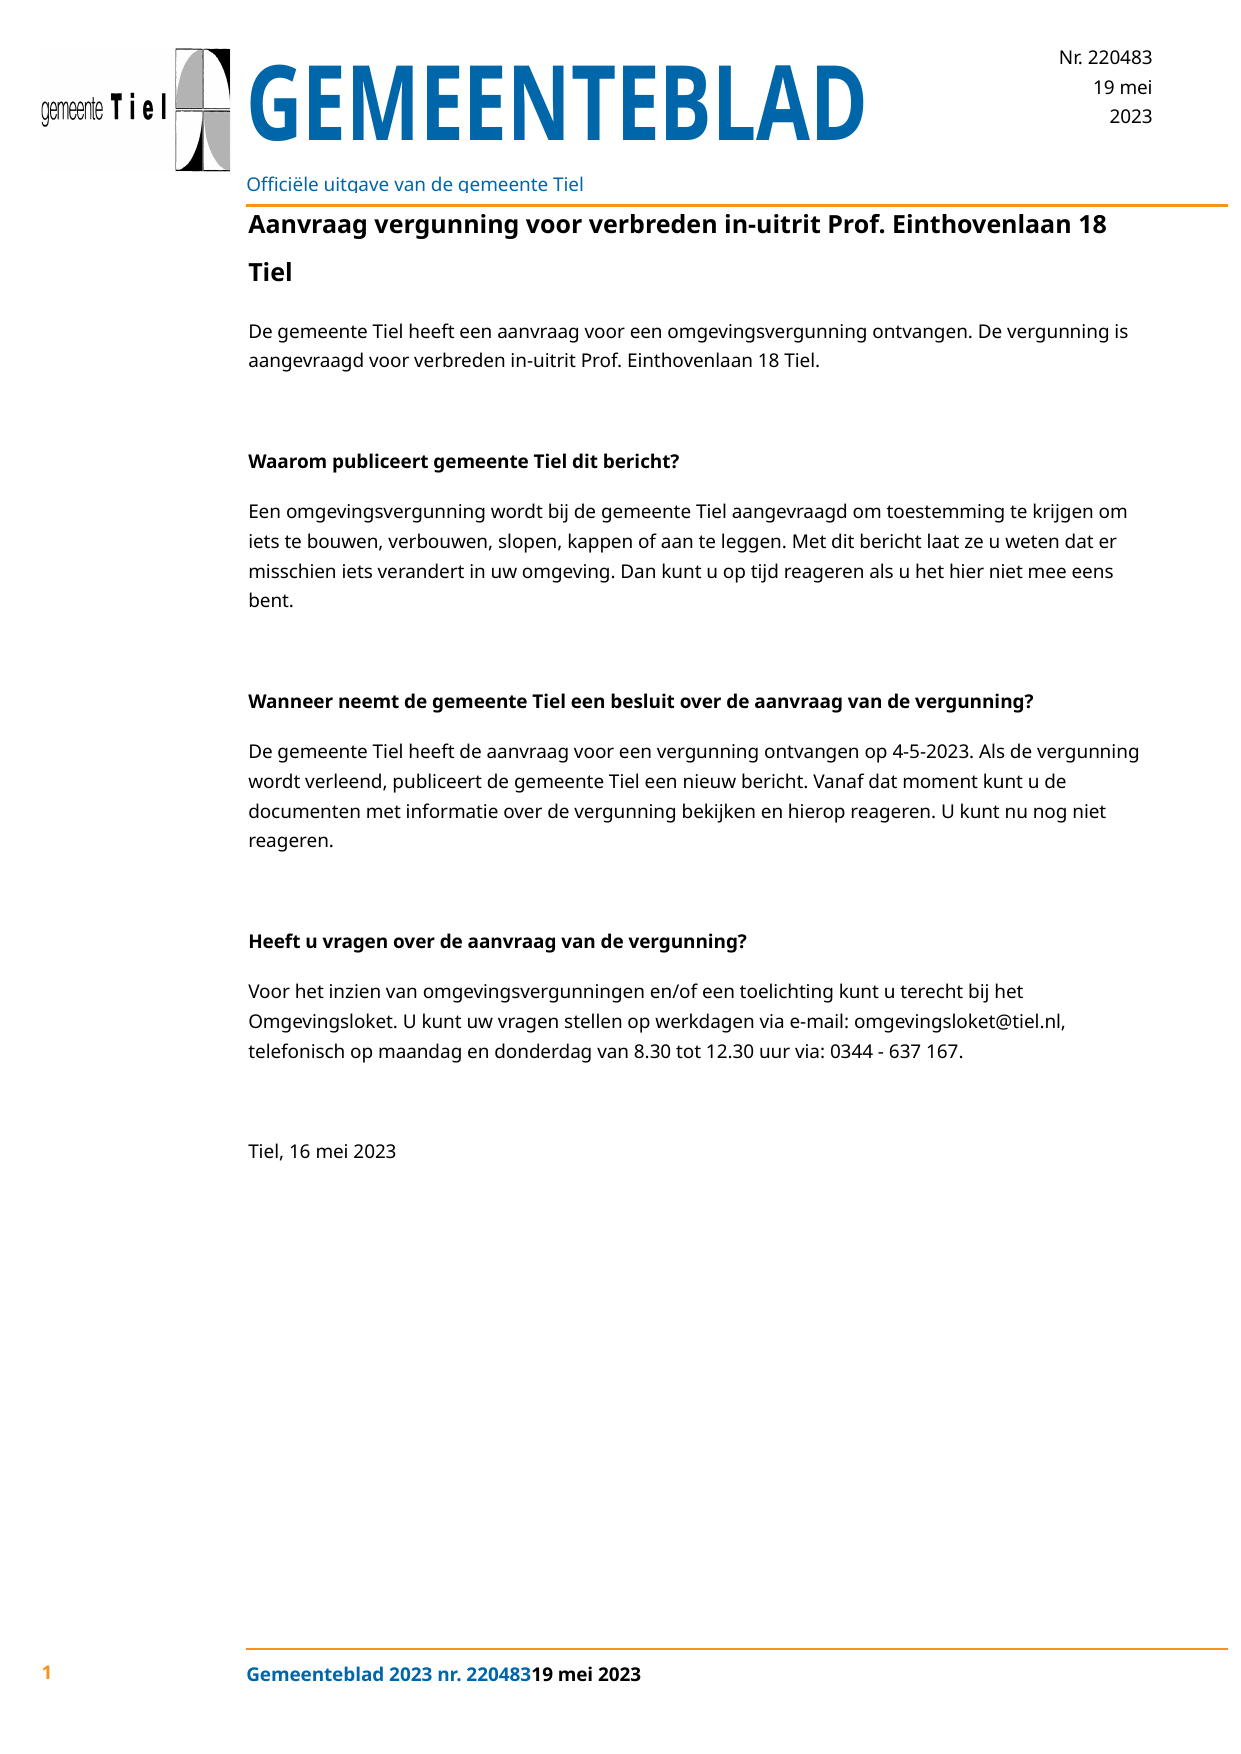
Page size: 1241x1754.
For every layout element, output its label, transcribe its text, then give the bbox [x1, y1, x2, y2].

text Waarom publiceert gemeente Tiel dit bericht? [248, 448, 1152, 474]
text Heeft u vragen over de aanvraag van de vergunning? [248, 928, 1152, 954]
text Tiel, 16 mei 2023 [248, 1139, 1152, 1164]
text Wanneer neemt de gemeente Tiel een besluit over de aanvraag van de vergunning? [248, 688, 1152, 714]
text De gemeente Tiel heeft de aanvraag voor een vergunning ontvangen op 4-5-2023. Als de vergunning wordt verleend, publiceert de gemeente Tiel een nieuw bericht. Vanaf dat moment kunt u de documenten met informatie over de vergunning bekijken en hierop reageren. U kunt nu nog niet reageren. [248, 739, 1152, 853]
text Aanvraag vergunning voor verbreden in-uitrit Prof. Einthovenlaan 18 Tiel [248, 207, 1152, 288]
picture [41, 47, 231, 172]
text Voor het inzien van omgevingsvergunningen en/of een toelichting kunt u terecht bij het Omgevingsloket. U kunt uw vragen stellen op werkdagen via e-mail: omgevingsloket@tiel.nl, telefonisch op maandag en donderdag van 8.30 tot 12.30 uur via: 0344 - 637 167. [248, 979, 1152, 1064]
text De gemeente Tiel heeft een aanvraag voor een omgevingsvergunning ontvangen. De vergunning is aangevraagd voor verbreden in-uitrit Prof. Einthovenlaan 18 Tiel. [248, 318, 1152, 373]
text Een omgevingsvergunning wordt bij de gemeente Tiel aangevraagd om toestemming te krijgen om iets te bouwen, verbouwen, slopen, kappen of aan te leggen. Met dit bericht laat ze u weten dat er misschien iets verandert in uw omgeving. Dan kunt u op tijd reageren als u het hier niet mee eens bent. [248, 499, 1152, 613]
